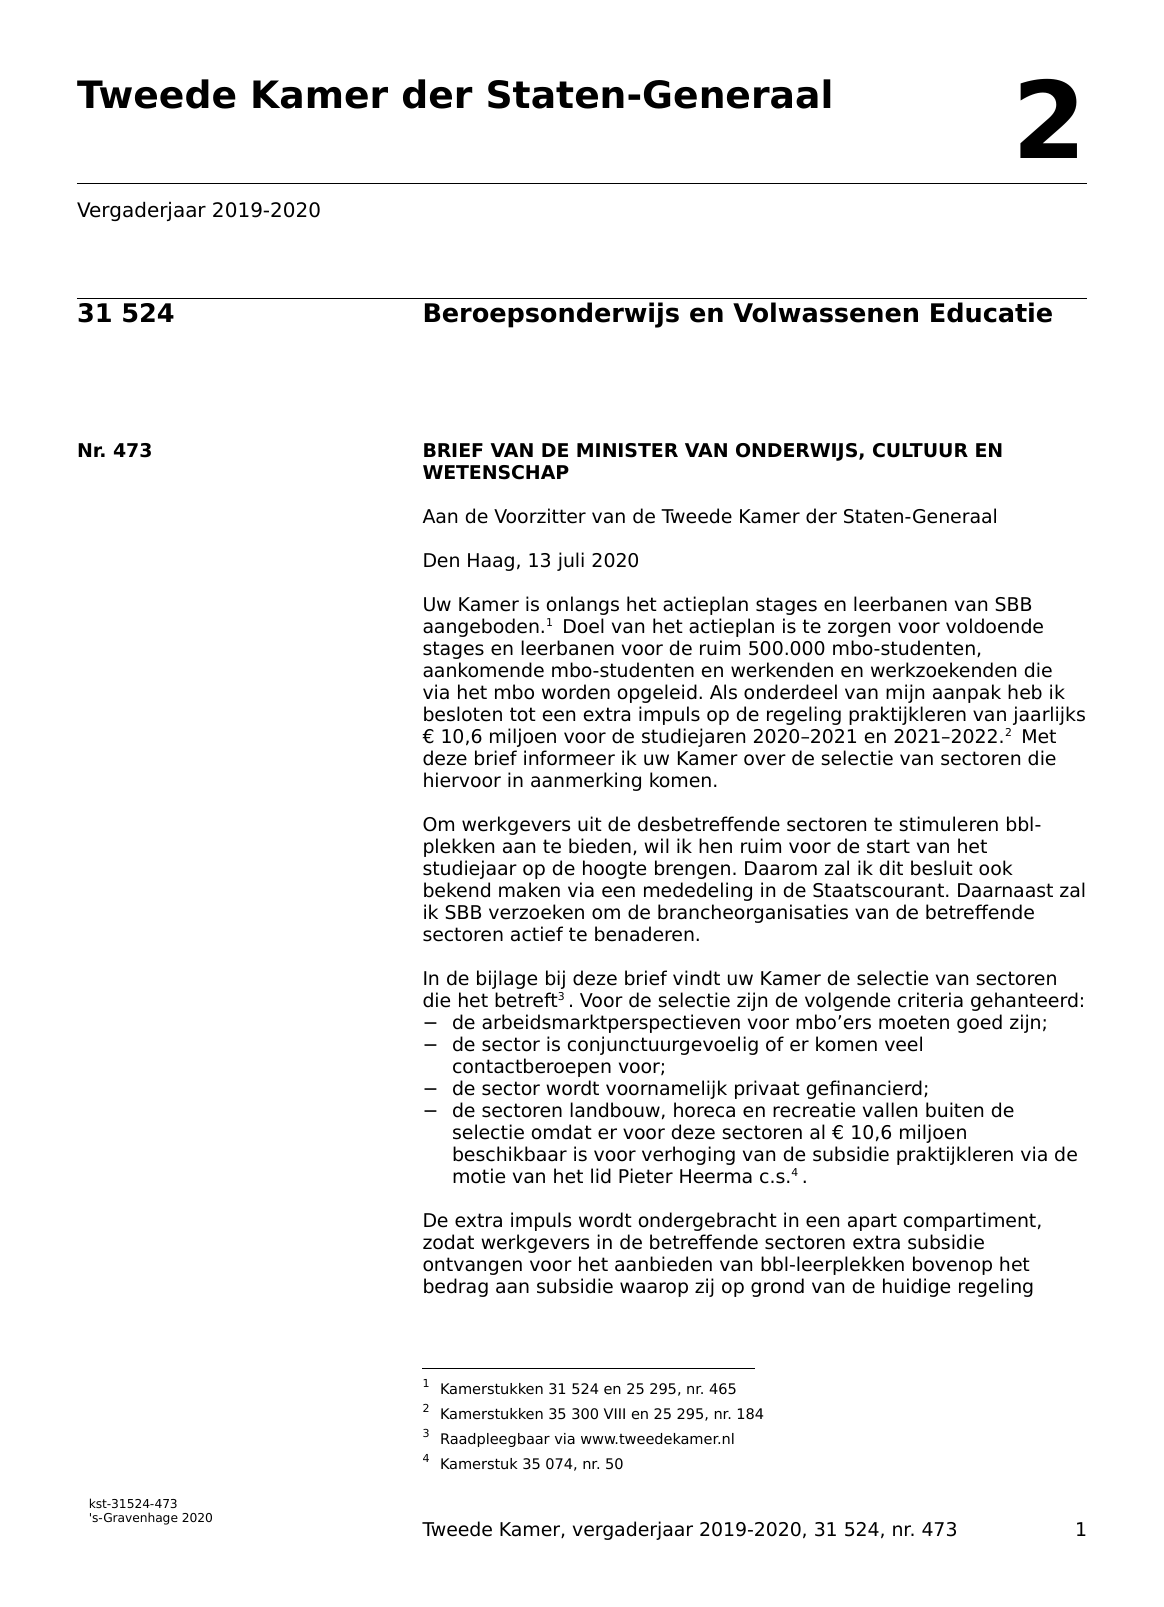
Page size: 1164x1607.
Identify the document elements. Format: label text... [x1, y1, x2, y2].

text − de arbeidsmarktperspectieven voor mbo’ers moeten goed zijn; [422, 1012, 1087, 1034]
text Uw Kamer is onlangs het actieplan stages en leerbanen van SBB aangeboden. Doel van het actieplan is te zorgen voor voldoende stages en leerbanen voor de ruim 500.000 mbo-studenten, aankomende mbo-studenten en werkenden en werkzoekenden die via het mbo worden opgeleid. Als onderdeel van mijn aanpak heb ik besloten tot een extra impuls op de regeling praktijkleren van jaarlijks € 10,6 miljoen voor de studiejaren 2020–2021 en 2021–2022. Met deze brief informeer ik uw Kamer over de selectie van sectoren die hiervoor in aanmerking komen. [422, 594, 1087, 792]
text kst-31524-473 [88, 1497, 323, 1511]
text Om werkgevers uit de desbetreffende sectoren te stimuleren bbl-plekken aan te bieden, wil ik hen ruim voor de start van het studiejaar op de hoogte brengen. Daarom zal ik dit besluit ook bekend maken via een mededeling in de Staatscourant. Daarnaast zal ik SBB verzoeken om de brancheorganisaties van de betreffende sectoren actief te benaderen. [422, 814, 1087, 946]
text Raadpleegbaar via www.tweedekamer.nl [422, 1427, 1087, 1449]
text Kamerstukken 31 524 en 25 295, nr. 465 [422, 1377, 1087, 1399]
subtitle Nr. 473 BRIEF VAN DE MINISTER VAN ONDERWIJS, CULTUUR EN WETENSCHAP [77, 440, 1087, 484]
text In de bijlage bij deze brief vindt uw Kamer de selectie van sectoren die het betreft. Voor de selectie zijn de volgende criteria gehanteerd: [422, 968, 1087, 1012]
subtitle 31 524 Beroepsonderwijs en Volwassenen Educatie [77, 299, 1087, 329]
text − de sector wordt voornamelijk privaat gefinancierd; [422, 1078, 1087, 1100]
text Kamerstuk 35 074, nr. 50 [422, 1452, 1087, 1474]
text Aan de Voorzitter van de Tweede Kamer der Staten-Generaal [422, 506, 1087, 528]
table_header Tweede Kamer der Staten-Generaal [77, 59, 886, 183]
text − de sectoren landbouw, horeca en recreatie vallen buiten de selectie omdat er voor deze sectoren al € 10,6 miljoen beschikbaar is voor verhoging van de subsidie praktijkleren via de motie van het lid Pieter Heerma c.s.. [422, 1100, 1087, 1188]
table_header 2 [886, 59, 1087, 183]
table_cell Vergaderjaar 2019-2020 [77, 184, 1087, 298]
text Kamerstukken 35 300 VIII en 25 295, nr. 184 [422, 1402, 1087, 1424]
text 's-Gravenhage 2020 [88, 1511, 323, 1525]
text − de sector is conjunctuurgevoelig of er komen veel contactberoepen voor; [422, 1034, 1087, 1078]
text De extra impuls wordt ondergebracht in een apart compartiment, zodat werkgevers in de betreffende sectoren extra subsidie ontvangen voor het aanbieden van bbl-leerplekken bovenop het bedrag aan subsidie waarop zij op grond van de huidige regeling [422, 1210, 1087, 1298]
text Den Haag, 13 juli 2020 [422, 550, 1087, 572]
